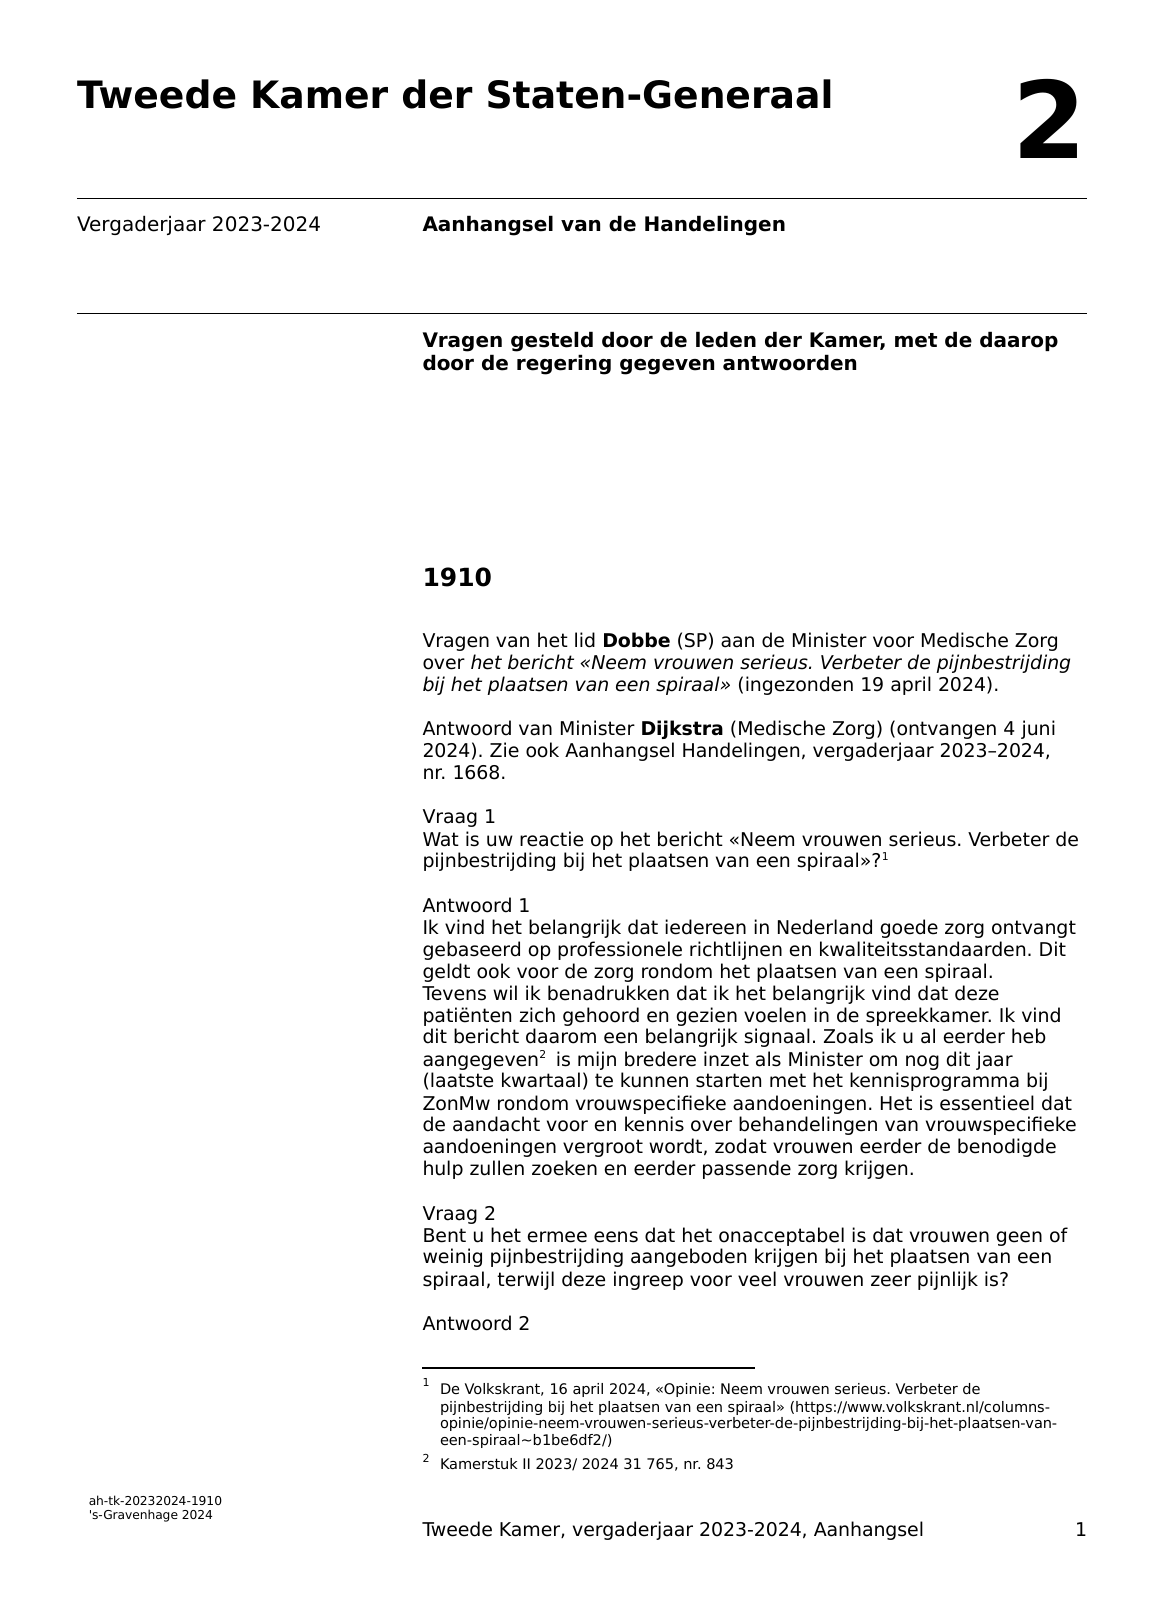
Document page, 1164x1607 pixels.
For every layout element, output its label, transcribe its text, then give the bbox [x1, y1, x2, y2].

table_header 2 [886, 59, 1087, 198]
text 's-Gravenhage 2024 [88, 1508, 323, 1522]
text Vraag 2 [422, 1202, 1087, 1224]
table_header Tweede Kamer der Staten-Generaal [77, 59, 886, 198]
text Bent u het ermee eens dat het onacceptabel is dat vrouwen geen of weinig pijnbestrijding aangeboden krijgen bij het plaatsen van een spiraal, terwijl deze ingreep voor veel vrouwen zeer pijnlijk is? [422, 1224, 1087, 1290]
table_cell Aanhangsel van de Handelingen [422, 199, 1087, 313]
text Kamerstuk II 2023/ 2024 31 765, nr. 843 [422, 1452, 1087, 1474]
table_cell [77, 314, 422, 375]
text ah-tk-20232024-1910 [88, 1494, 323, 1508]
text Antwoord van Minister Dijkstra (Medische Zorg) (ontvangen 4 juni 2024). Zie ook Aanhangsel Handelingen, vergaderjaar 2023–2024, nr. 1668. [422, 718, 1087, 784]
table_cell Vragen gesteld door de leden der Kamer, met de daarop door de regering gegeven antwoorden [422, 314, 1087, 375]
text De Volkskrant, 16 april 2024, «Opinie: Neem vrouwen serieus. Verbeter de pijnbestrijding bij het plaatsen van een spiraal» (https://www.volkskrant.nl/columns-opinie/opinie-neem-vrouwen-serieus-verbeter-de-pijnbestrijding-bij-het-plaatsen-van-een-spiraal~b1be6df2/) [422, 1377, 1087, 1449]
text Vraag 1 [422, 806, 1087, 828]
text Ik vind het belangrijk dat iedereen in Nederland goede zorg ontvangt gebaseerd op professionele richtlijnen en kwaliteitsstandaarden. Dit geldt ook voor de zorg rondom het plaatsen van een spiraal. [422, 917, 1087, 982]
text Tevens wil ik benadrukken dat ik het belangrijk vind dat deze patiënten zich gehoord en gezien voelen in de spreekkamer. Ik vind dit bericht daarom een belangrijk signaal. Zoals ik u al eerder heb aangegeven is mijn bredere inzet als Minister om nog dit jaar (laatste kwartaal) te kunnen starten met het kennisprogramma bij ZonMw rondom vrouwspecifieke aandoeningen. Het is essentieel dat de aandacht voor en kennis over behandelingen van vrouwspecifieke aandoeningen vergroot wordt, zodat vrouwen eerder de benodigde hulp zullen zoeken en eerder passende zorg krijgen. [422, 982, 1087, 1180]
table_cell Vergaderjaar 2023-2024 [77, 199, 422, 313]
text Antwoord 2 [422, 1313, 1087, 1334]
text Wat is uw reactie op het bericht «Neem vrouwen serieus. Verbeter de pijnbestrijding bij het plaatsen van een spiraal»? [422, 828, 1087, 872]
text Antwoord 1 [422, 894, 1087, 917]
text Vragen van het lid Dobbe (SP) aan de Minister voor Medische Zorg over het bericht «Neem vrouwen serieus. Verbeter de pijnbestrijding bij het plaatsen van een spiraal» (ingezonden 19 april 2024). [422, 630, 1087, 696]
text 1910 [422, 563, 1087, 592]
